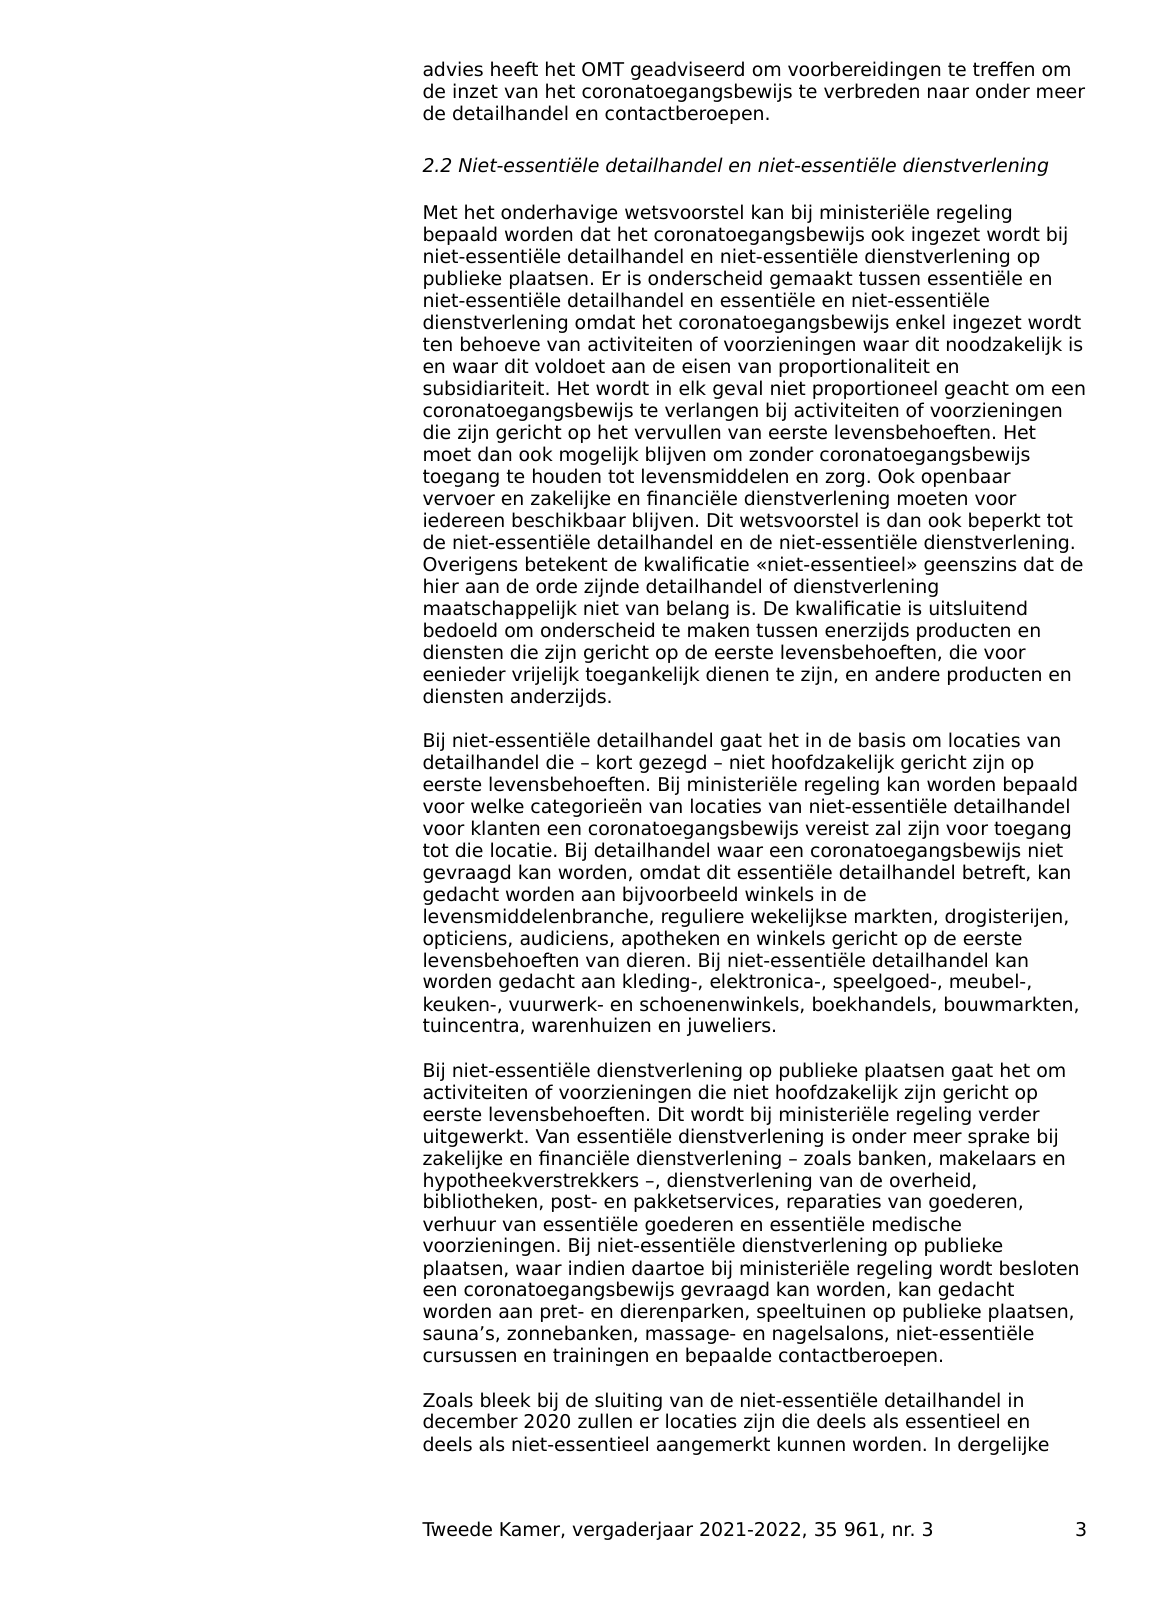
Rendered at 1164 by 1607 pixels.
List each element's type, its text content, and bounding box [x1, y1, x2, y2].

subtitle 2.2 Niet-essentiële detailhandel en niet-essentiële dienstverlening [422, 155, 1087, 177]
text Bij niet-essentiële dienstverlening op publieke plaatsen gaat het om activiteiten of voorzieningen die niet hoofdzakelijk zijn gericht op eerste levensbehoeften. Dit wordt bij ministeriële regeling verder uitgewerkt. Van essentiële dienstverlening is onder meer sprake bij zakelijke en financiële dienstverlening – zoals banken, makelaars en hypotheekverstrekkers –, dienstverlening van de overheid, bibliotheken, post- en pakketservices, reparaties van goederen, verhuur van essentiële goederen en essentiële medische voorzieningen. Bij niet-essentiële dienstverlening op publieke plaatsen, waar indien daartoe bij ministeriële regeling wordt besloten een coronatoegangsbewijs gevraagd kan worden, kan gedacht worden aan pret- en dierenparken, speeltuinen op publieke plaatsen, sauna’s, zonnebanken, massage- en nagelsalons, niet-essentiële cursussen en trainingen en bepaalde contactberoepen. [422, 1059, 1087, 1367]
text Zoals bleek bij de sluiting van de niet-essentiële detailhandel in december 2020 zullen er locaties zijn die deels als essentieel en deels als niet-essentieel aangemerkt kunnen worden. In dergelijke [422, 1389, 1087, 1455]
text Bij niet-essentiële detailhandel gaat het in de basis om locaties van detailhandel die – kort gezegd – niet hoofdzakelijk gericht zijn op eerste levensbehoeften. Bij ministeriële regeling kan worden bepaald voor welke categorieën van locaties van niet-essentiële detailhandel voor klanten een coronatoegangsbewijs vereist zal zijn voor toegang tot die locatie. Bij detailhandel waar een coronatoegangsbewijs niet gevraagd kan worden, omdat dit essentiële detailhandel betreft, kan gedacht worden aan bijvoorbeeld winkels in de levensmiddelenbranche, reguliere wekelijkse markten, drogisterijen, opticiens, audiciens, apotheken en winkels gericht op de eerste levensbehoeften van dieren. Bij niet-essentiële detailhandel kan worden gedacht aan kleding-, elektronica-, speelgoed-, meubel-, keuken-, vuurwerk- en schoenenwinkels, boekhandels, bouwmarkten, tuincentra, warenhuizen en juweliers. [422, 730, 1087, 1037]
text Met het onderhavige wetsvoorstel kan bij ministeriële regeling bepaald worden dat het coronatoegangsbewijs ook ingezet wordt bij niet-essentiële detailhandel en niet-essentiële dienstverlening op publieke plaatsen. Er is onderscheid gemaakt tussen essentiële en niet-essentiële detailhandel en essentiële en niet-essentiële dienstverlening omdat het coronatoegangsbewijs enkel ingezet wordt ten behoeve van activiteiten of voorzieningen waar dit noodzakelijk is en waar dit voldoet aan de eisen van proportionaliteit en subsidiariteit. Het wordt in elk geval niet proportioneel geacht om een coronatoegangsbewijs te verlangen bij activiteiten of voorzieningen die zijn gericht op het vervullen van eerste levensbehoeften. Het moet dan ook mogelijk blijven om zonder coronatoegangsbewijs toegang te houden tot levensmiddelen en zorg. Ook openbaar vervoer en zakelijke en financiële dienstverlening moeten voor iedereen beschikbaar blijven. Dit wetsvoorstel is dan ook beperkt tot de niet-essentiële detailhandel en de niet-essentiële dienstverlening. Overigens betekent de kwalificatie «niet-essentieel» geenszins dat de hier aan de orde zijnde detailhandel of dienstverlening maatschappelijk niet van belang is. De kwalificatie is uitsluitend bedoeld om onderscheid te maken tussen enerzijds producten en diensten die zijn gericht op de eerste levensbehoeften, die voor eenieder vrijelijk toegankelijk dienen te zijn, en andere producten en diensten anderzijds. [422, 202, 1087, 707]
text advies heeft het OMT geadviseerd om voorbereidingen te treffen om de inzet van het coronatoegangsbewijs te verbreden naar onder meer de detailhandel en contactberoepen. [422, 59, 1087, 125]
